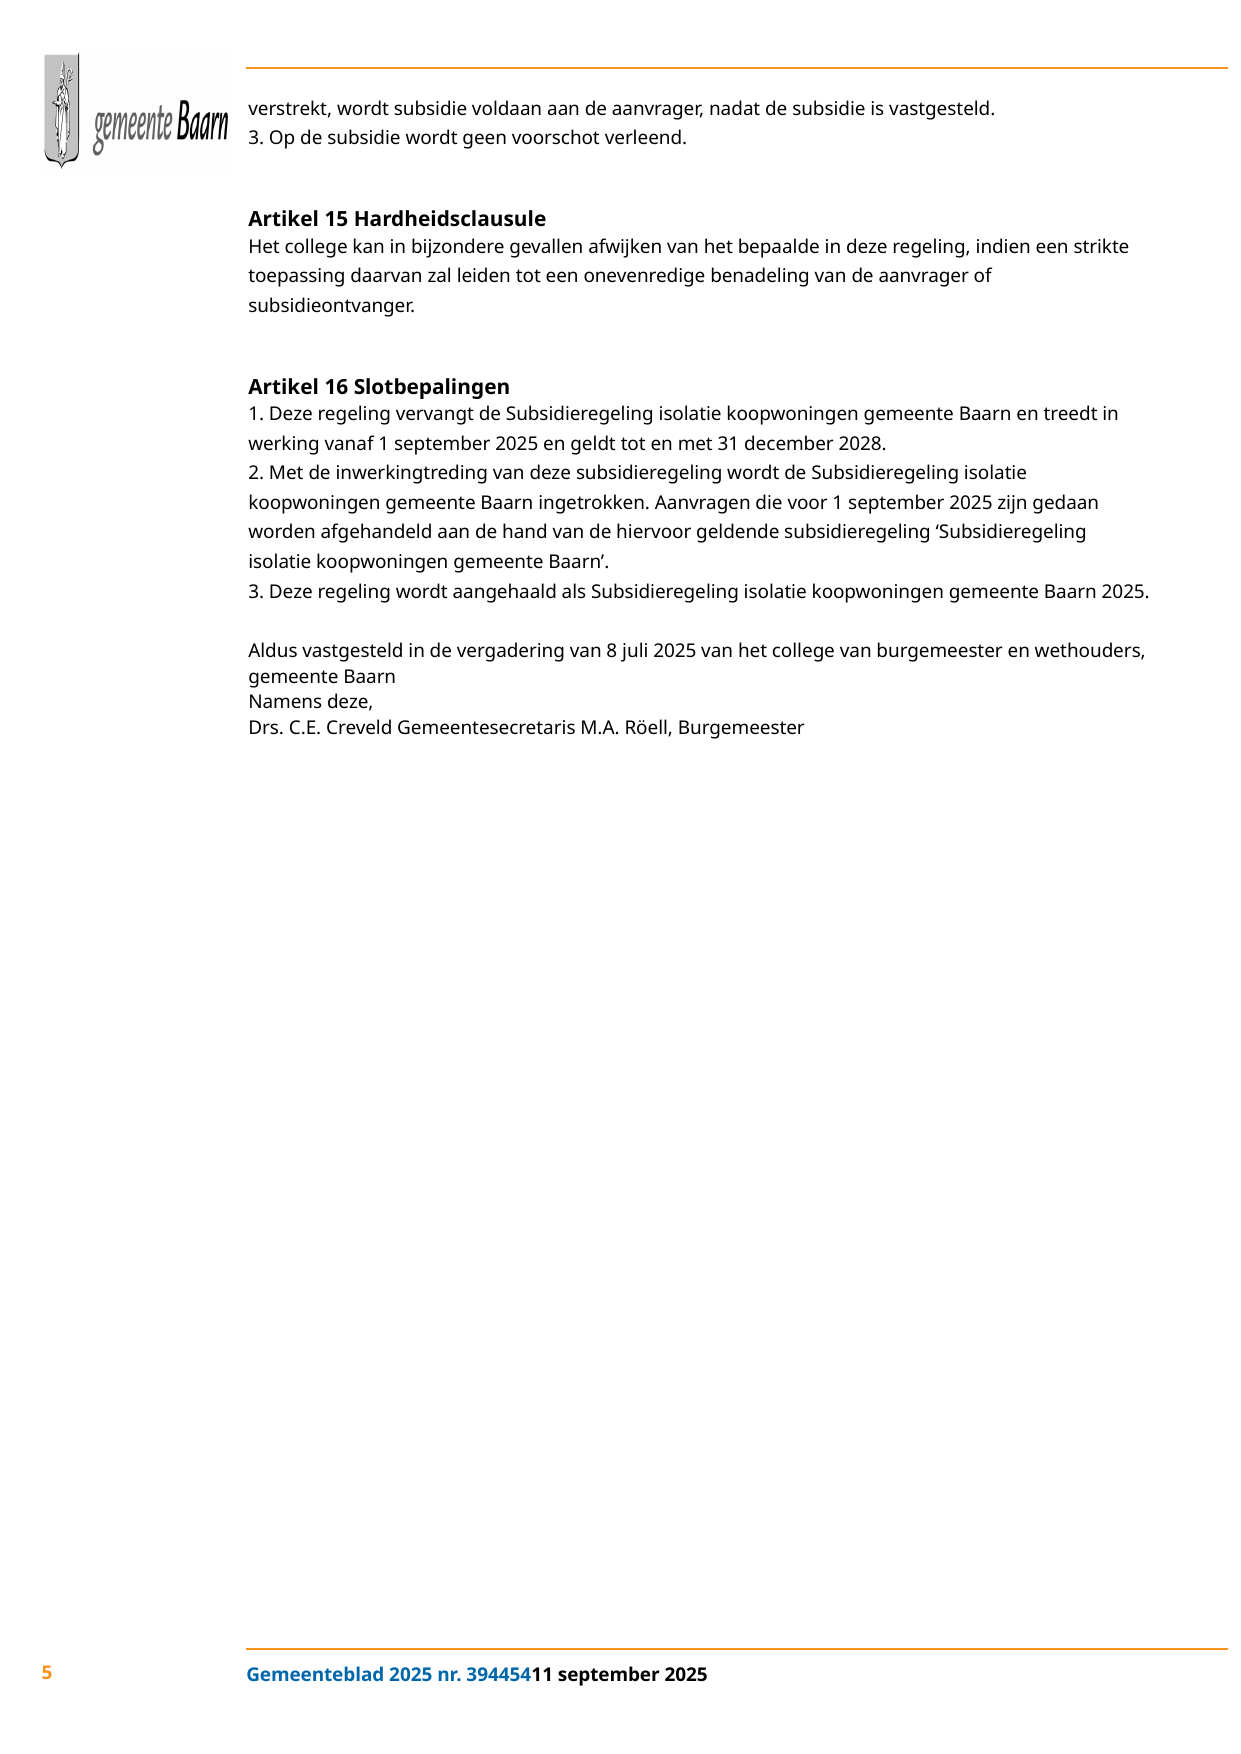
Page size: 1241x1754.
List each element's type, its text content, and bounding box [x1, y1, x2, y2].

text Drs. C.E. Creveld Gemeentesecretaris M.A. Röell, Burgemeester [248, 714, 1152, 740]
text Artikel 15 Hardheidsclausule [248, 204, 1152, 233]
text Namens deze, [248, 688, 1152, 714]
text 2. Met de inwerkingtreding van deze subsidieregeling wordt de Subsidieregeling isolatie koopwoningen gemeente Baarn ingetrokken. Aanvragen die voor 1 september 2025 zijn gedaan worden afgehandeld aan de hand van de hiervoor geldende subsidieregeling ‘Subsidieregeling isolatie koopwoningen gemeente Baarn’. [248, 459, 1152, 574]
text 1. Deze regeling vervangt de Subsidieregeling isolatie koopwoningen gemeente Baarn en treedt in werking vanaf 1 september 2025 en geldt tot en met 31 december 2028. [248, 400, 1152, 456]
text 3. Op de subsidie wordt geen voorschot verleend. [248, 124, 1152, 150]
text Het college kan in bijzondere gevallen afwijken van het bepaalde in deze regeling, indien een strikte toepassing daarvan zal leiden tot een onevenredige benadeling van de aanvrager of subsidieontvanger. [248, 233, 1152, 318]
picture [41, 47, 231, 172]
text 3. Deze regeling wordt aangehaald als Subsidieregeling isolatie koopwoningen gemeente Baarn 2025. [248, 578, 1152, 604]
text verstrekt, wordt subsidie voldaan aan de aanvrager, nadat de subsidie is vastgesteld. [248, 95, 1152, 121]
text Artikel 16 Slotbepalingen [248, 372, 1152, 400]
text Aldus vastgesteld in de vergadering van 8 juli 2025 van het college van burgemeester en wethouders, gemeente Baarn [248, 637, 1152, 688]
